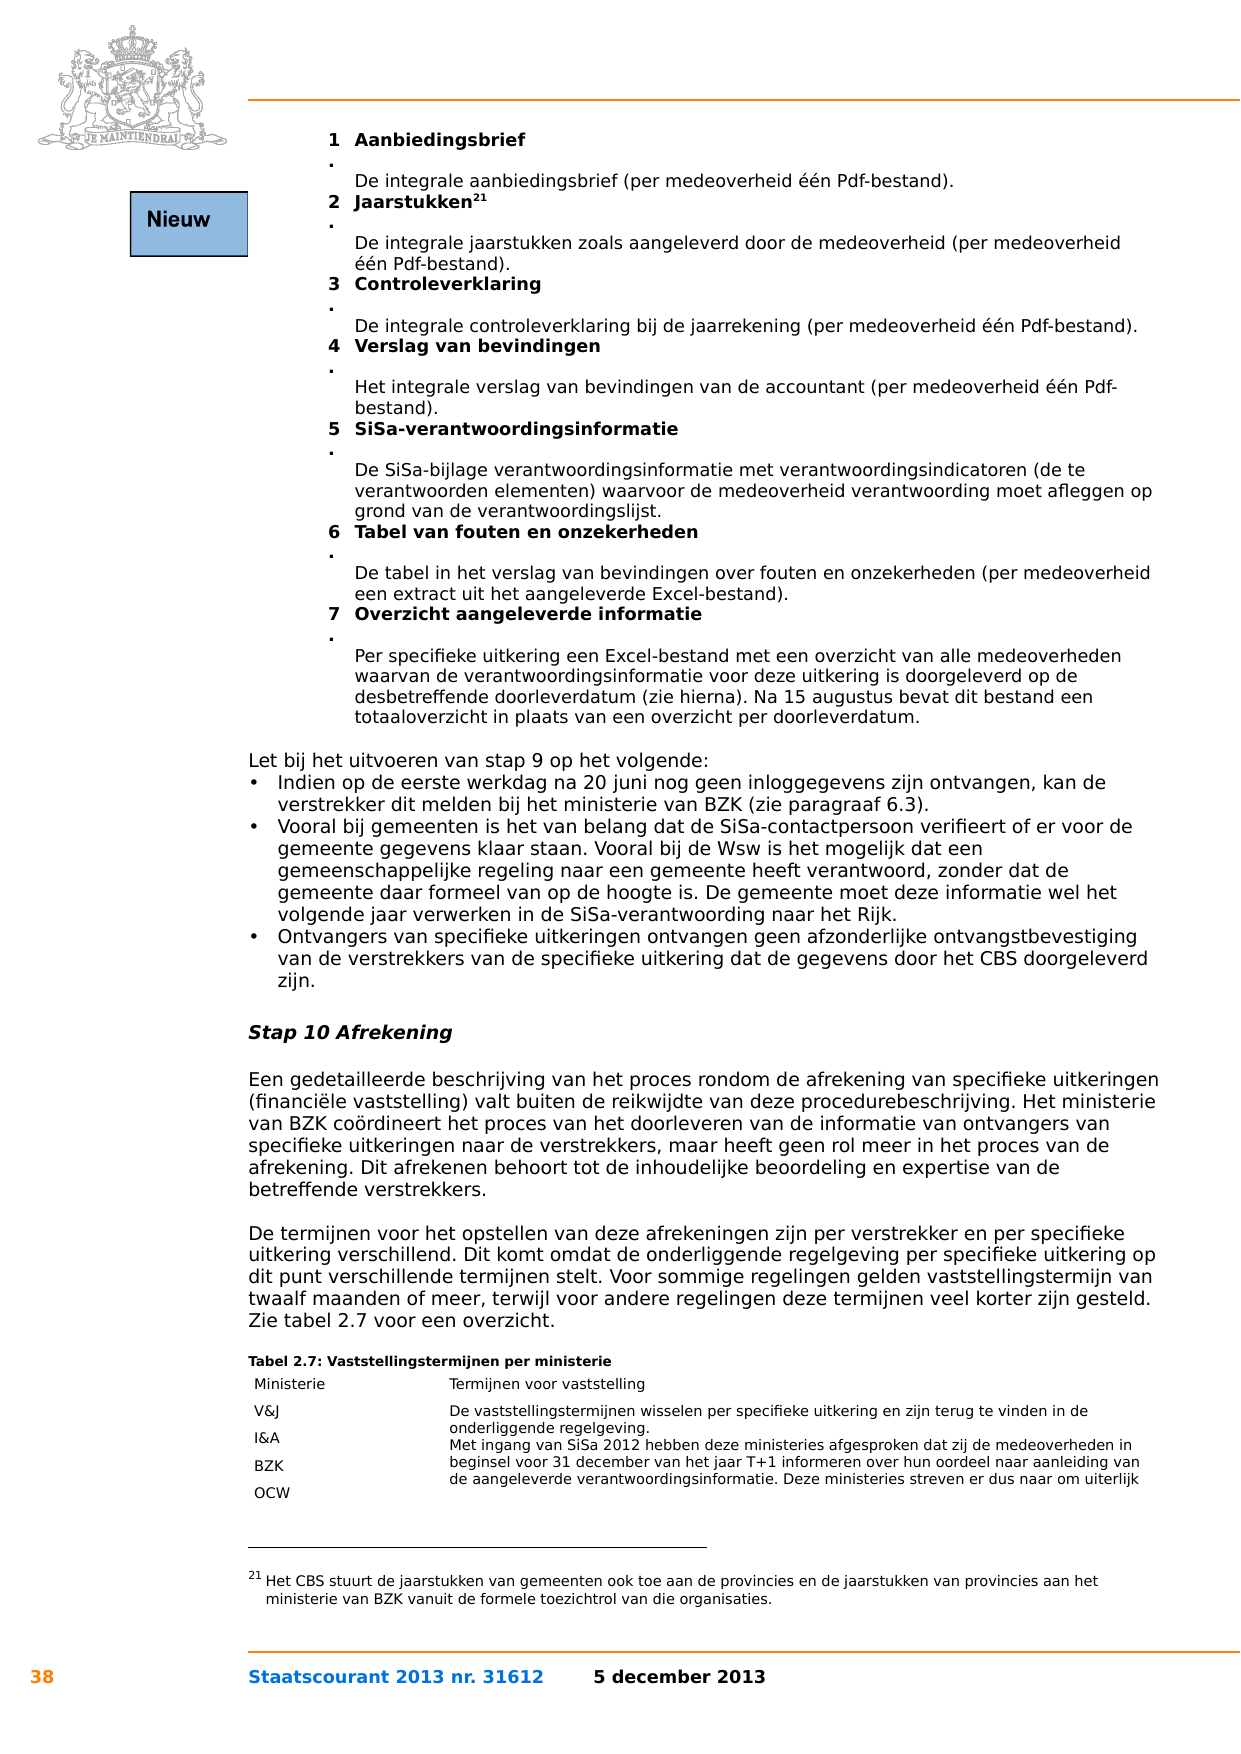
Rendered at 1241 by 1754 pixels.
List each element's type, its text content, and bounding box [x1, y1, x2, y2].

text Let bij het uitvoeren van stap 9 op het volgende: [248, 750, 1163, 772]
table_cell De integrale jaarstukken zoals aangeleverd door de medeoverheid (per medeoverheid één Pdf-bestand). [349, 233, 1163, 274]
table_cell BZK [249, 1453, 443, 1479]
table_cell Ministerie [249, 1371, 443, 1397]
text • Ontvangers van specifieke uitkeringen ontvangen geen afzonderlijke ontvangstbevestiging van de verstrekkers van de specifieke uitkering dat de gegevens door het CBS doorgeleverd zijn. [248, 926, 1163, 992]
table_cell De tabel in het verslag van bevindingen over fouten en onzekerheden (per medeoverheid een extract uit het aangeleverde Excel-bestand). [349, 563, 1163, 604]
text • Vooral bij gemeenten is het van belang dat de SiSa-contactpersoon verifieert of er voor de gemeente gegevens klaar staan. Vooral bij de Wsw is het mogelijk dat een gemeenschappelijke regeling naar een gemeente heeft verantwoord, zonder dat de gemeente daar formeel van op de hoogte is. De gemeente moet deze informatie wel het volgende jaar verwerken in de SiSa-verantwoording naar het Rijk. [248, 816, 1163, 926]
table_cell [130, 646, 322, 728]
table_cell [130, 563, 322, 604]
table_header [130, 130, 322, 171]
table_cell Verslag van bevindingen [349, 336, 1163, 377]
table_cell [130, 378, 322, 419]
table_header Tabel 2.7: Vaststellingstermijnen per ministerie [248, 1354, 1163, 1370]
table_cell [322, 316, 348, 336]
table_cell 3. [322, 274, 348, 316]
table_cell [130, 171, 322, 192]
table_cell Overzicht aangeleverde informatie [349, 604, 1163, 646]
table_cell [322, 233, 348, 274]
table_cell Jaarstukken [349, 192, 1163, 233]
table_cell [130, 274, 322, 316]
table_cell [322, 378, 348, 419]
table_cell [130, 522, 322, 563]
picture [38, 25, 227, 150]
table_cell [322, 460, 348, 522]
table_cell 2. [322, 192, 348, 233]
table_header 1. [322, 130, 348, 171]
table_cell Het integrale verslag van bevindingen van de accountant (per medeoverheid één Pdf-bestand). [349, 378, 1163, 419]
table_cell 6. [322, 522, 348, 563]
table_cell De vaststellingstermijnen wisselen per specifieke uitkering en zijn terug te vinden in de onderliggende regelgeving. Met ingang van SiSa 2012 hebben deze ministeries afgesproken dat zij de medeoverheden in beginsel voor 31 december van het jaar T+1 informeren over hun oordeel naar aanleiding van de aangeleverde verantwoordingsinformatie. Deze ministeries streven er dus naar om uiterlijk [444, 1398, 1163, 1507]
picture [129, 191, 248, 257]
table_cell SiSa-verantwoordingsinformatie [349, 419, 1163, 460]
text Een gedetailleerde beschrijving van het proces rondom de afrekening van specifieke uitkeringen (financiële vaststelling) valt buiten de reikwijdte van deze procedurebeschrijving. Het ministerie van BZK coördineert het proces van het doorleveren van de informatie van ontvangers van specifieke uitkeringen naar de verstrekkers, maar heeft geen rol meer in het proces van de afrekening. Dit afrekenen behoort tot de inhoudelijke beoordeling en expertise van de betreffende verstrekkers. [248, 1069, 1163, 1201]
table_cell De integrale controleverklaring bij de jaarrekening (per medeoverheid één Pdf-bestand). [349, 316, 1163, 336]
table_cell OCW [249, 1481, 443, 1507]
table_cell [130, 604, 322, 646]
table_cell [322, 563, 348, 604]
table_cell Controleverklaring [349, 274, 1163, 316]
text De termijnen voor het opstellen van deze afrekeningen zijn per verstrekker en per specifieke uitkering verschillend. Dit komt omdat de onderliggende regelgeving per specifieke uitkering op dit punt verschillende termijnen stelt. Voor sommige regelingen gelden vaststellingstermijn van twaalf maanden of meer, terwijl voor andere regelingen deze termijnen veel korter zijn gesteld. Zie tabel 2.7 voor een overzicht. [248, 1222, 1163, 1332]
table_cell [130, 316, 322, 336]
table_cell 4. [322, 336, 348, 377]
table_cell [322, 646, 348, 728]
table_cell [130, 336, 322, 377]
table_cell [130, 192, 322, 274]
table_cell [322, 171, 348, 192]
table_cell Per specifieke uitkering een Excel-bestand met een overzicht van alle medeoverheden waarvan de verantwoordingsinformatie voor deze uitkering is doorgeleverd op de desbetreffende doorleverdatum (zie hierna). Na 15 augustus bevat dit bestand een totaaloverzicht in plaats van een overzicht per doorleverdatum. [349, 646, 1163, 728]
table_cell I&A [249, 1426, 443, 1452]
table_cell 7. [322, 604, 348, 646]
table_cell De integrale aanbiedingsbrief (per medeoverheid één Pdf-bestand). [349, 171, 1163, 192]
table_cell V&J [249, 1398, 443, 1425]
table_header Aanbiedingsbrief [349, 130, 1163, 171]
subtitle Stap 10 Afrekening [248, 1022, 1163, 1044]
table_cell Tabel van fouten en onzekerheden [349, 522, 1163, 563]
table_cell 5. [322, 419, 348, 460]
table_cell Termijnen voor vaststelling [444, 1371, 1163, 1397]
table_cell [130, 419, 322, 460]
table_cell [130, 460, 322, 522]
text • Indien op de eerste werkdag na 20 juni nog geen inloggegevens zijn ontvangen, kan de verstrekker dit melden bij het ministerie van BZK (zie paragraaf 6.3). [248, 772, 1163, 816]
table_cell De SiSa-bijlage verantwoordingsinformatie met verantwoordingsindicatoren (de te verantwoorden elementen) waarvoor de medeoverheid verantwoording moet afleggen op grond van de verantwoordingslijst. [349, 460, 1163, 522]
